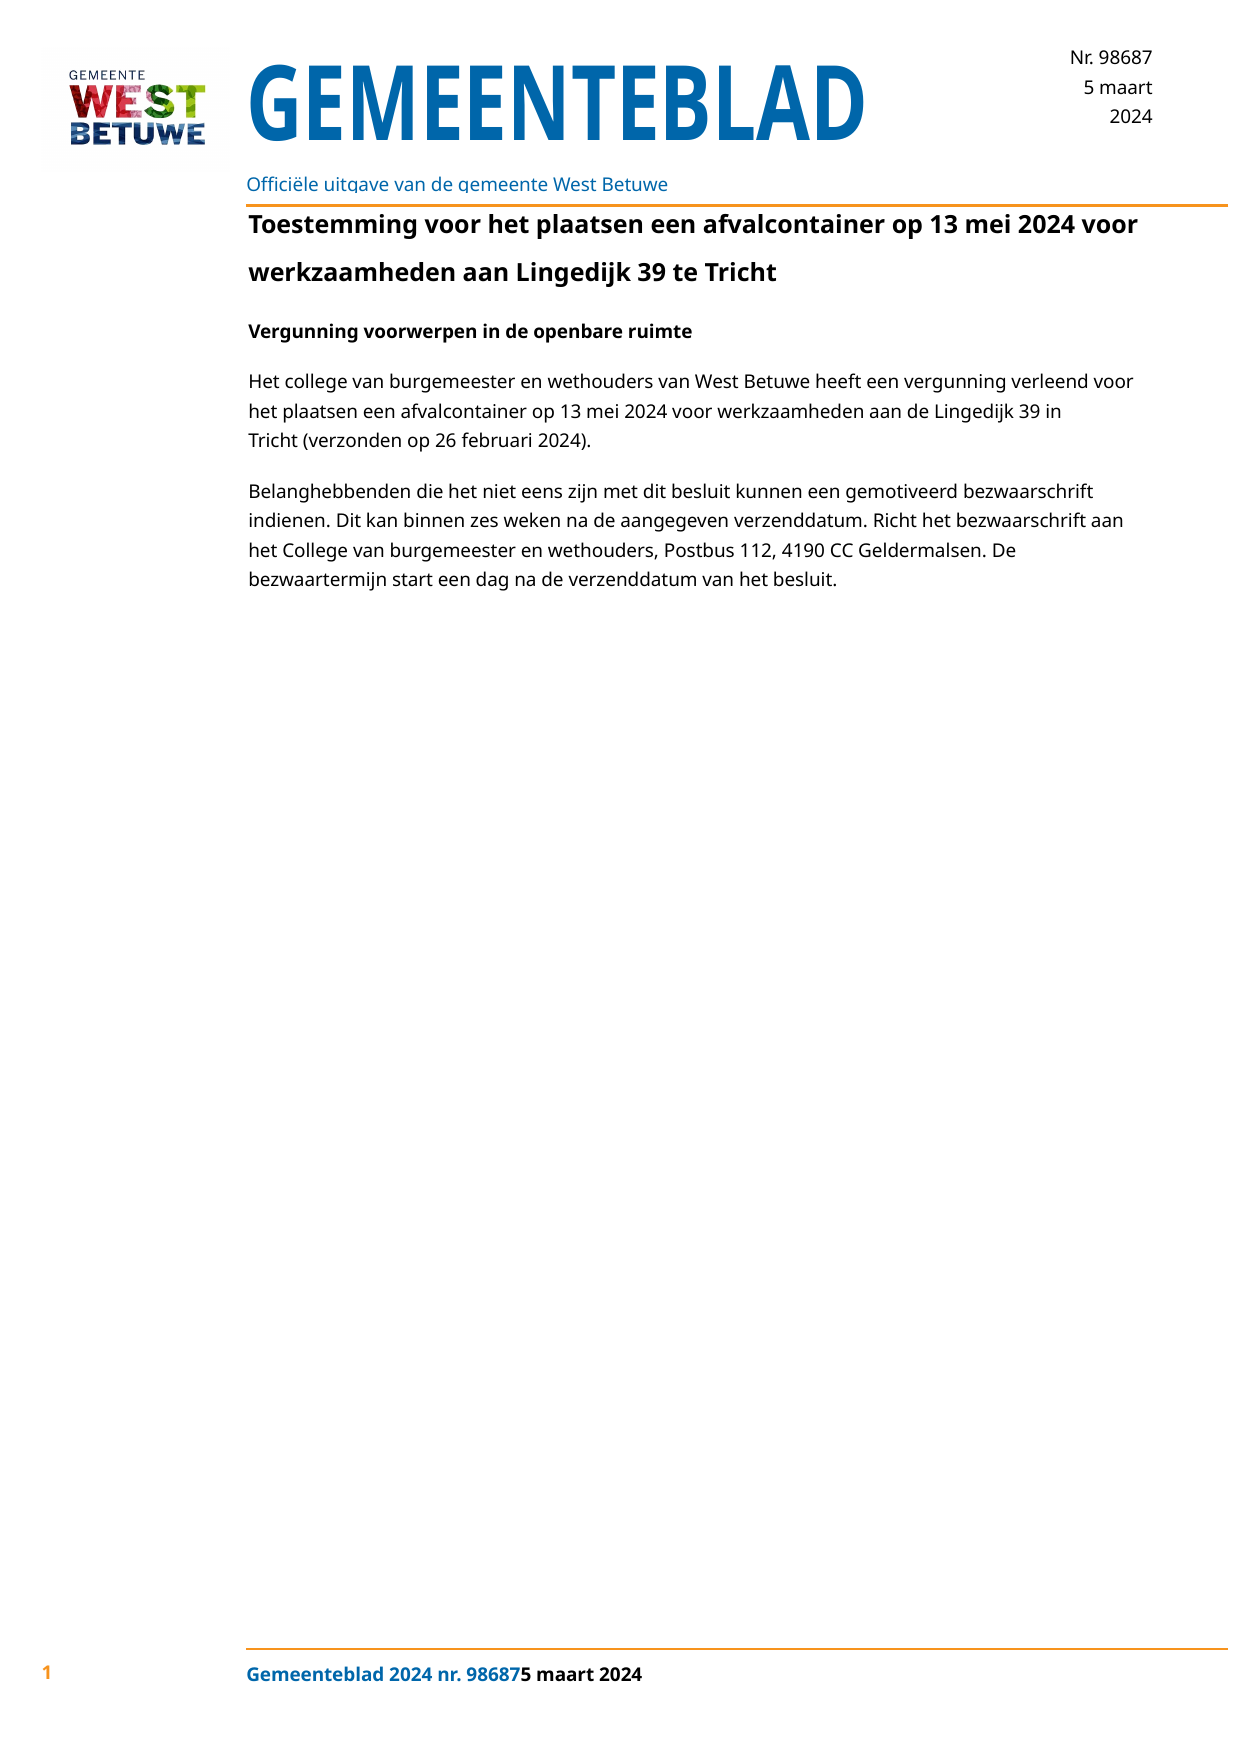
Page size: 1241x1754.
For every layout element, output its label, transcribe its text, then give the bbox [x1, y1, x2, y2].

text Belanghebbenden die het niet eens zijn met dit besluit kunnen een gemotiveerd bezwaarschrift indienen. Dit kan binnen zes weken na de aangegeven verzenddatum. Richt het bezwaarschrift aan het College van burgemeester en wethouders, Postbus 112, 4190 CC Geldermalsen. De bezwaartermijn start een dag na de verzenddatum van het besluit. [248, 478, 1152, 592]
picture [41, 47, 231, 172]
text Het college van burgemeester en wethouders van West Betuwe heeft een vergunning verleend voor het plaatsen een afvalcontainer op 13 mei 2024 voor werkzaamheden aan de Lingedijk 39 in Tricht (verzonden op 26 februari 2024). [248, 368, 1152, 453]
text Vergunning voorwerpen in de openbare ruimte [248, 318, 1152, 344]
text Toestemming voor het plaatsen een afvalcontainer op 13 mei 2024 voor werkzaamheden aan Lingedijk 39 te Tricht [248, 207, 1152, 288]
